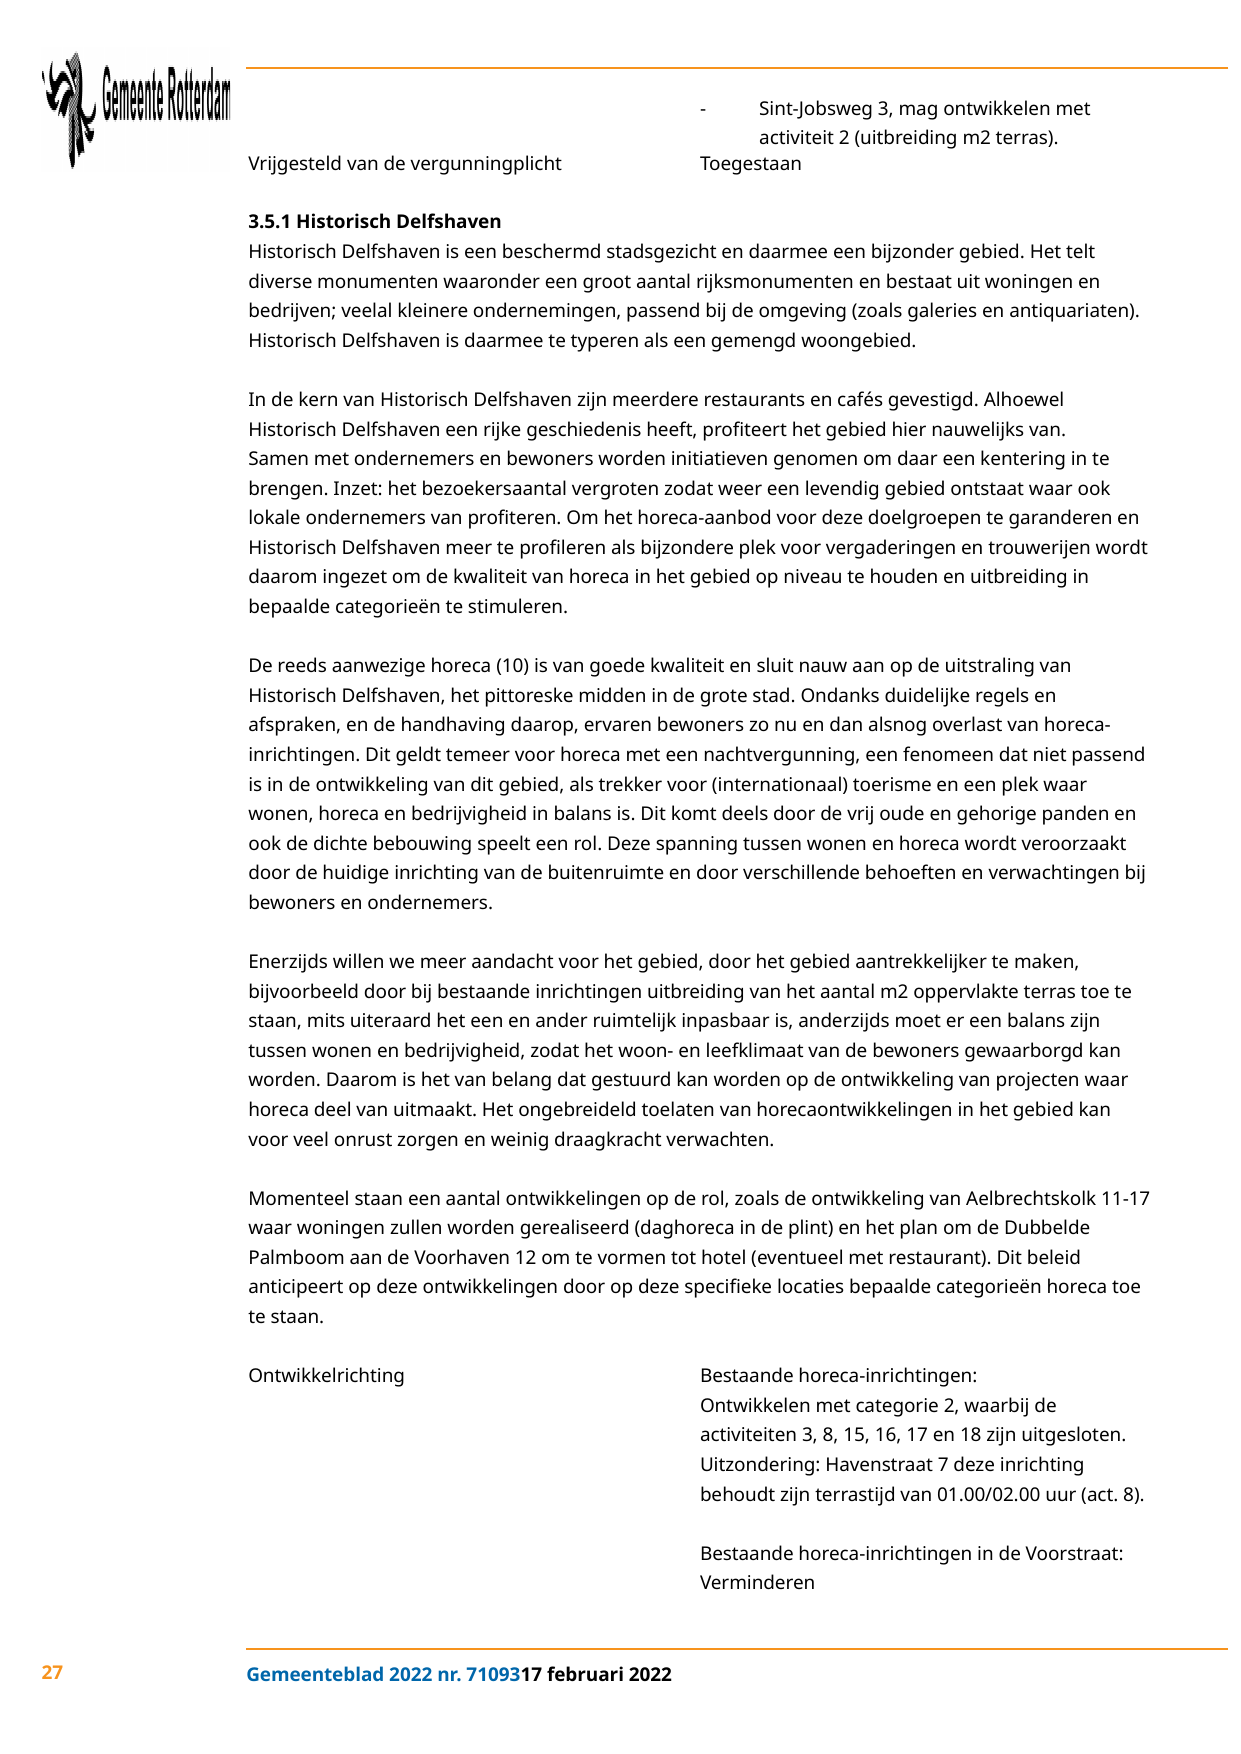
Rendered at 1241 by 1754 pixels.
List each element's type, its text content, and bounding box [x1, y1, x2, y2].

table_cell Toegestaan [700, 150, 1152, 176]
table_header Ontwikkelrichting [248, 1363, 700, 1595]
text Historisch Delfshaven is een beschermd stadsgezicht en daarmee een bijzonder gebied. Het telt diverse monumenten waaronder een groot aantal rijksmonumenten en bestaat uit woningen en bedrijven; veelal kleinere ondernemingen, passend bij de omgeving (zoals galeries en antiquariaten). Historisch Delfshaven is daarmee te typeren als een gemengd woongebied. [248, 238, 1152, 353]
text Samen met ondernemers en bewoners worden initiatieven genomen om daar een kentering in te brengen. Inzet: het bezoekersaantal vergroten zodat weer een levendig gebied ontstaat waar ook lokale ondernemers van profiteren. Om het horeca-aanbod voor deze doelgroepen te garanderen en Historisch Delfshaven meer te profileren als bijzondere plek voor vergaderingen en trouwerijen wordt daarom ingezet om de kwaliteit van horeca in het gebied op niveau te houden en uitbreiding in bepaalde categorieën te stimuleren. [248, 445, 1152, 619]
table_header Sint-Jobsweg 3, mag ontwikkelen met activiteit 2 (uitbreiding m2 terras). [700, 95, 1152, 150]
text Momenteel staan een aantal ontwikkelingen op de rol, zoals de ontwikkeling van Aelbrechtskolk 11-17 waar woningen zullen worden gerealiseerd (daghoreca in de plint) en het plan om de Dubbelde Palmboom aan de Voorhaven 12 om te vormen tot hotel (eventueel met restaurant). Dit beleid anticipeert op deze ontwikkelingen door op deze specifieke locaties bepaalde categorieën horeca toe te staan. [248, 1185, 1152, 1329]
text Enerzijds willen we meer aandacht voor het gebied, door het gebied aantrekkelijker te maken, bijvoorbeeld door bij bestaande inrichtingen uitbreiding van het aantal m2 oppervlakte terras toe te staan, mits uiteraard het een en ander ruimtelijk inpasbaar is, anderzijds moet er een balans zijn tussen wonen en bedrijvigheid, zodat het woon- en leefklimaat van de bewoners gewaarborgd kan worden. Daarom is het van belang dat gestuurd kan worden op de ontwikkeling van projecten waar horeca deel van uitmaakt. Het ongebreideld toelaten van horecaontwikkelingen in het gebied kan voor veel onrust zorgen en weinig draagkracht verwachten. [248, 948, 1152, 1151]
picture [41, 47, 231, 172]
text 3.5.1 Historisch Delfshaven [248, 209, 1152, 234]
text De reeds aanwezige horeca (10) is van goede kwaliteit en sluit nauw aan op de uitstraling van Historisch Delfshaven, het pittoreske midden in de grote stad. Ondanks duidelijke regels en afspraken, en de handhaving daarop, ervaren bewoners zo nu en dan alsnog overlast van horeca-inrichtingen. Dit geldt temeer voor horeca met een nachtvergunning, een fenomeen dat niet passend is in de ontwikkeling van dit gebied, als trekker voor (internationaal) toerisme en een plek waar wonen, horeca en bedrijvigheid in balans is. Dit komt deels door de vrij oude en gehorige panden en ook de dichte bebouwing speelt een rol. Deze spanning tussen wonen en horeca wordt veroorzaakt door de huidige inrichting van de buitenruimte en door verschillende behoeften en verwachtingen bij bewoners en ondernemers. [248, 652, 1152, 915]
table_header Bestaande horeca-inrichtingen: Ontwikkelen met categorie 2, waarbij de activiteiten 3, 8, 15, 16, 17 en 18 zijn uitgesloten. Uitzondering: Havenstraat 7 deze inrichting behoudt zijn terrastijd van 01.00/02.00 uur (act. 8). Bestaande horeca-inrichtingen in de Voorstraat: Verminderen [700, 1363, 1152, 1595]
text In de kern van Historisch Delfshaven zijn meerdere restaurants en cafés gevestigd. Alhoewel Historisch Delfshaven een rijke geschiedenis heeft, profiteert het gebied hier nauwelijks van. [248, 386, 1152, 441]
table_cell Vrijgesteld van de vergunningplicht [248, 150, 700, 176]
table_header [248, 95, 700, 150]
